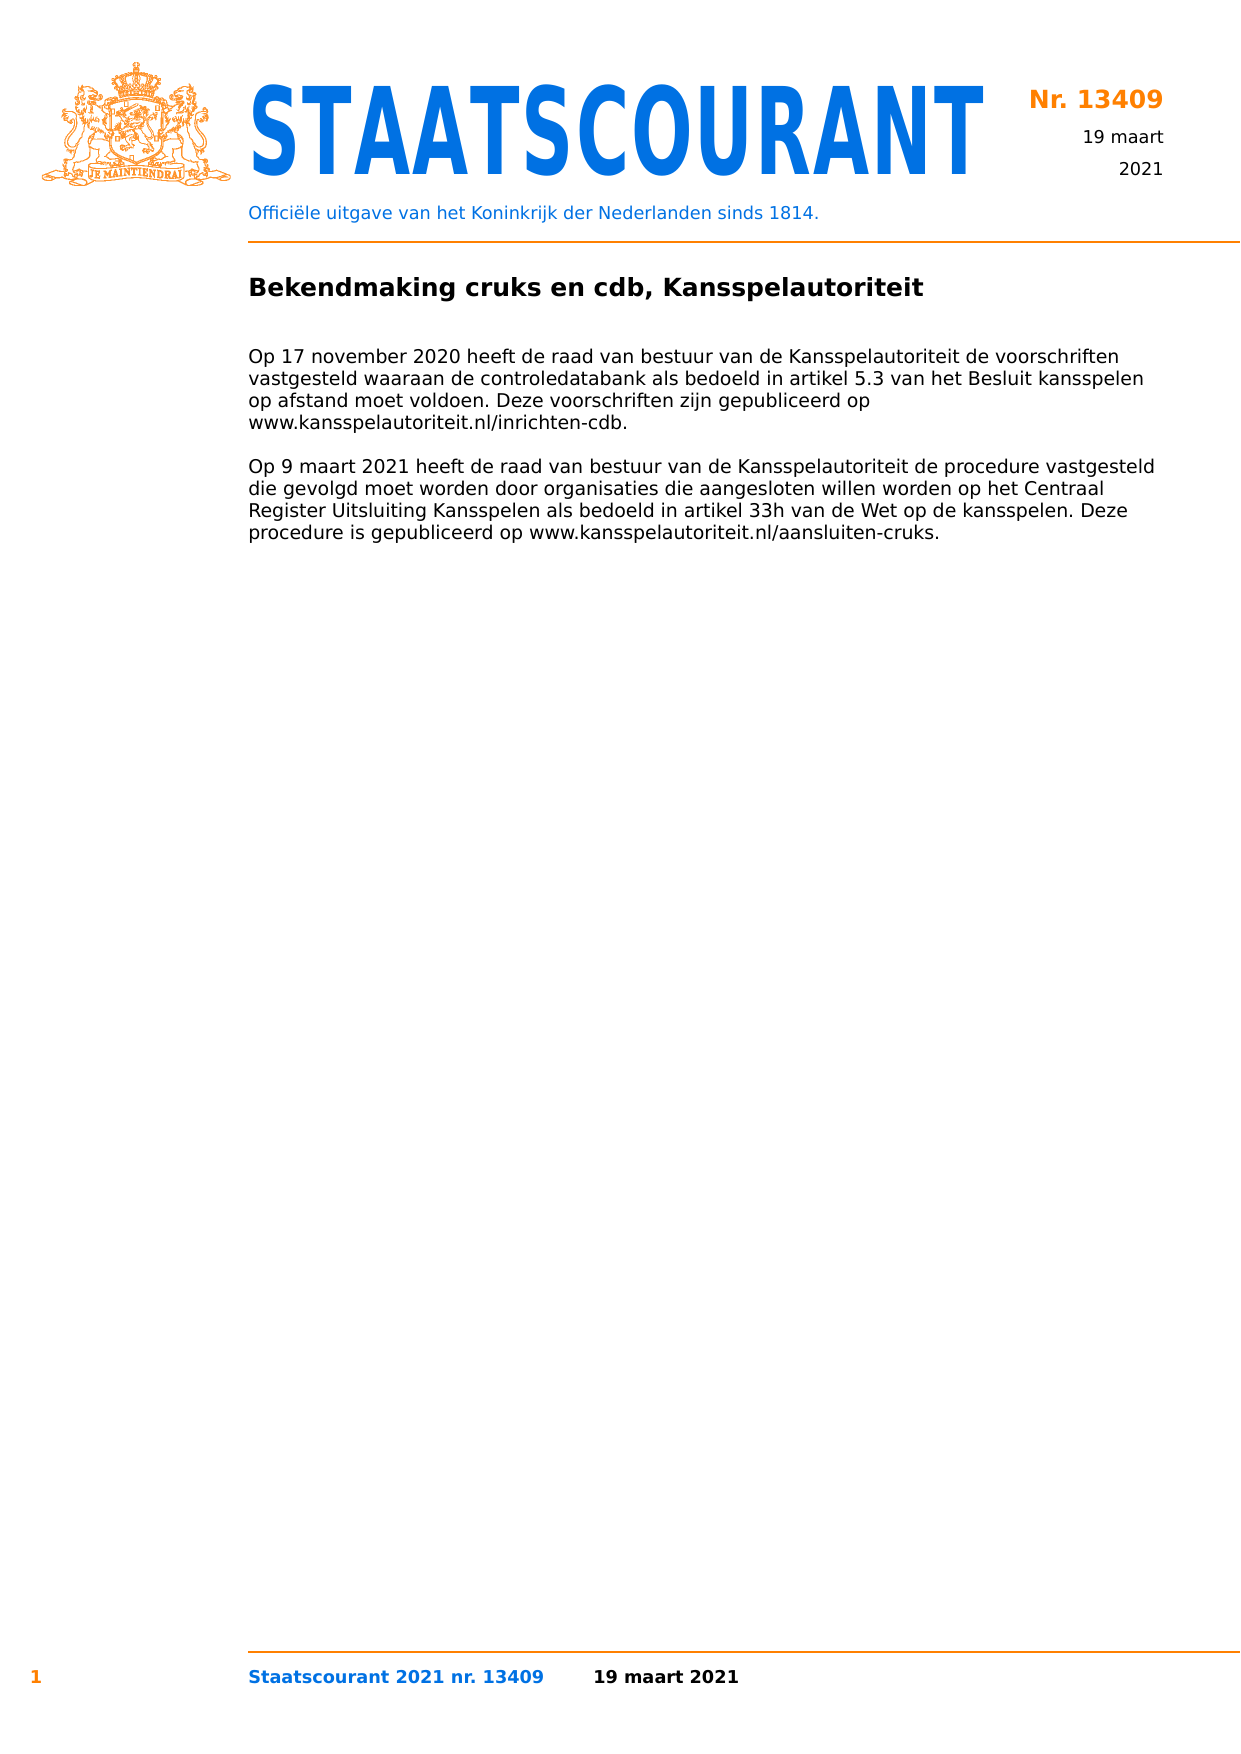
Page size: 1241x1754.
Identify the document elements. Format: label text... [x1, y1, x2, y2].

subtitle Bekendmaking cruks en cdb, Kansspelautoriteit [248, 273, 1163, 302]
picture [41, 62, 231, 186]
table_header [25, 62, 248, 241]
table_cell 19 maart [998, 121, 1240, 153]
table_header Nr. 13409 [998, 62, 1240, 121]
table_header STAATSCOURANT [248, 62, 998, 203]
text Op 17 november 2020 heeft de raad van bestuur van de Kansspelautoriteit de voorschriften vastgesteld waaraan de controledatabank als bedoeld in artikel 5.3 van het Besluit kansspelen op afstand moet voldoen. Deze voorschriften zijn gepubliceerd op www.kansspelautoriteit.nl/inrichten-cdb. [248, 346, 1163, 434]
table_cell Officiële uitgave van het Koninkrijk der Nederlanden sinds 1814. [248, 203, 1240, 241]
table_cell 2021 [998, 153, 1240, 203]
text Op 9 maart 2021 heeft de raad van bestuur van de Kansspelautoriteit de procedure vastgesteld die gevolgd moet worden door organisaties die aangesloten willen worden op het Centraal Register Uitsluiting Kansspelen als bedoeld in artikel 33h van de Wet op de kansspelen. Deze procedure is gepubliceerd op www.kansspelautoriteit.nl/aansluiten-cruks. [248, 456, 1163, 544]
